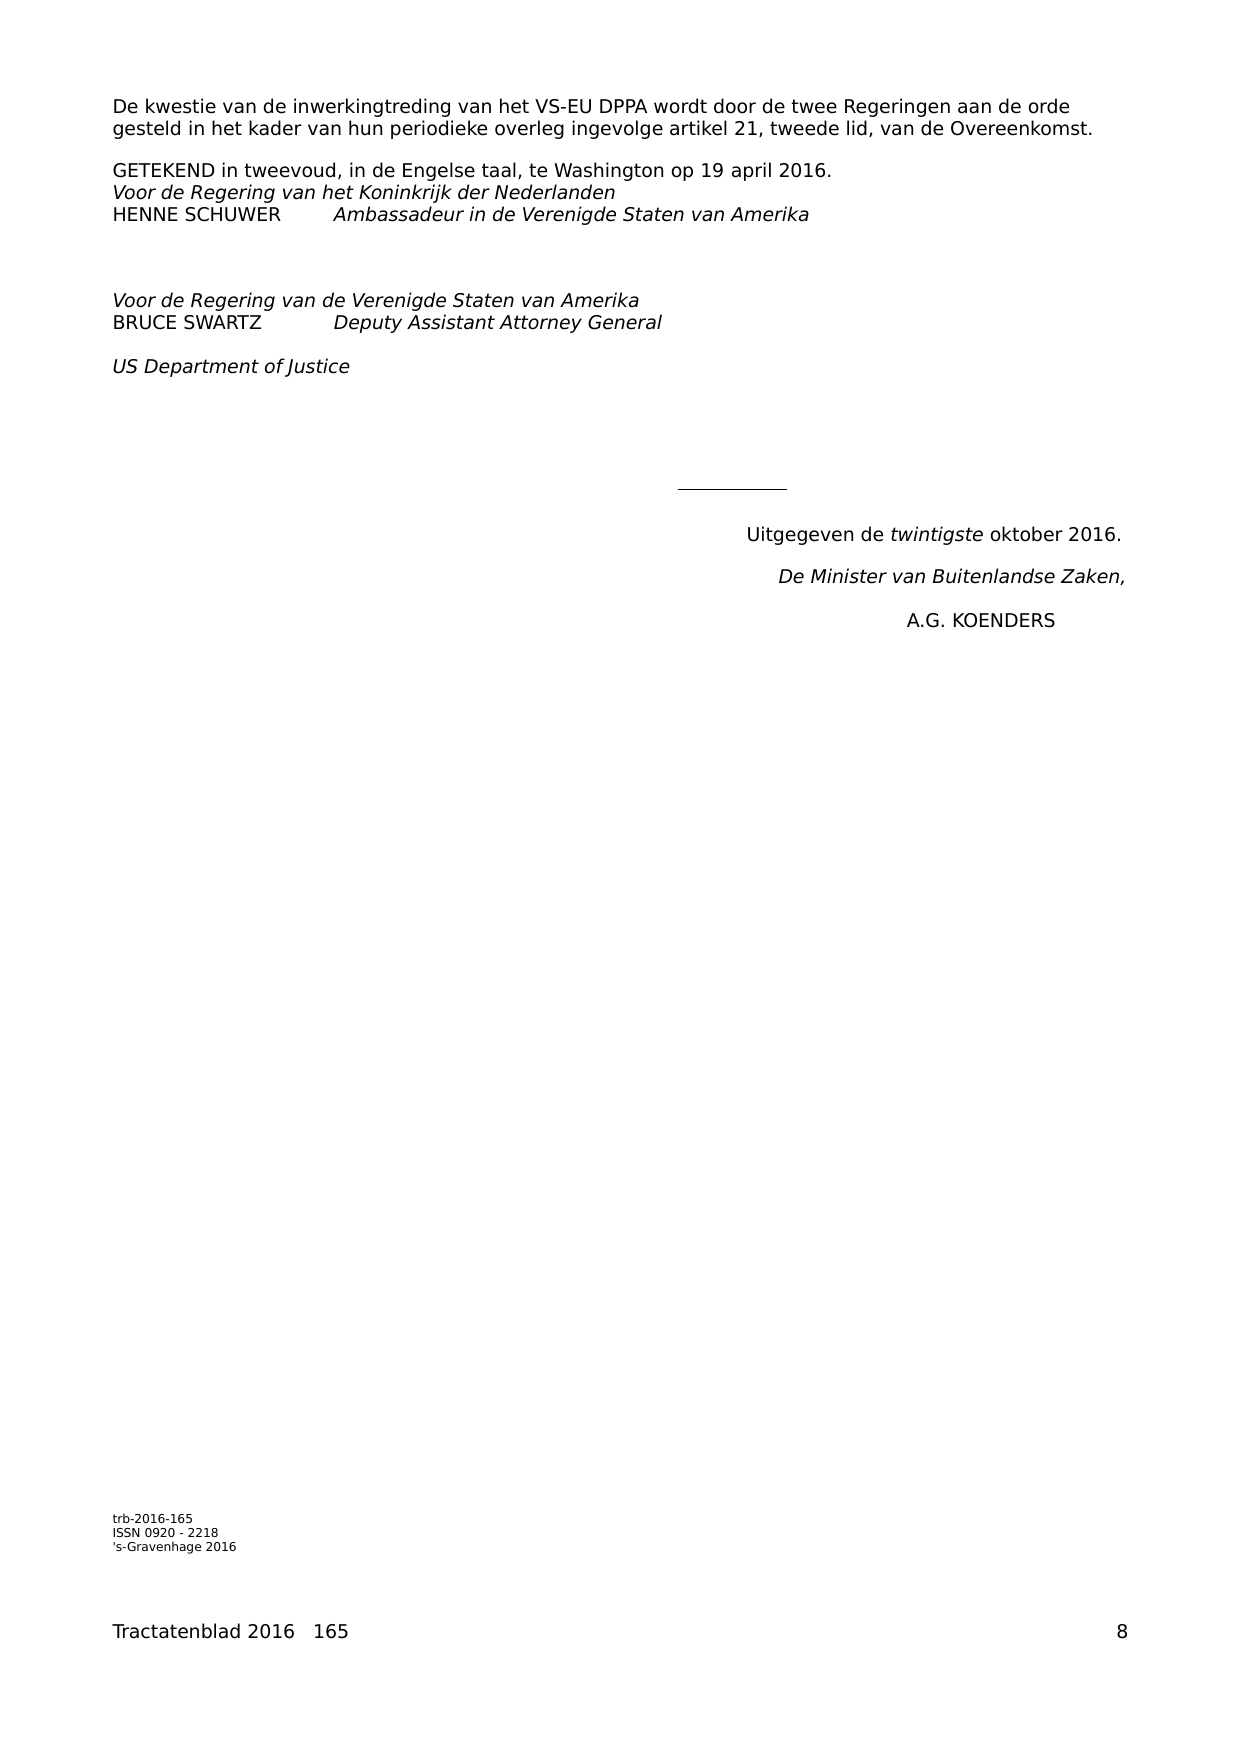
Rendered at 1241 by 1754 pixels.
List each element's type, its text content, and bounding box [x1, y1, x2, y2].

text Uitgegeven de twintigste oktober 2016. [112, 524, 1128, 546]
text Voor de Regering van het Koninkrijk der Nederlanden HENNE SCHUWER Ambassadeur in de Verenigde Staten van Amerika [112, 182, 1128, 270]
text trb-2016-165 [112, 1512, 346, 1526]
text De kwestie van de inwerkingtreding van het VS-EU DPPA wordt door de twee Regeringen aan de orde gesteld in het kader van hun periodieke overleg ingevolge artikel 21, tweede lid, van de Overeenkomst. [112, 96, 1128, 140]
text 's-Gravenhage 2016 [112, 1540, 346, 1554]
text De Minister van Buitenlandse Zaken, A.G. KOENDERS [112, 566, 1128, 632]
text GETEKEND in tweevoud, in de Engelse taal, te Washington op 19 april 2016. [112, 160, 1128, 182]
text Voor de Regering van de Verenigde Staten van Amerika BRUCE SWARTZ Deputy Assistant Attorney General US Department of Justice [112, 290, 1128, 422]
text ISSN 0920 - 2218 [112, 1526, 346, 1540]
